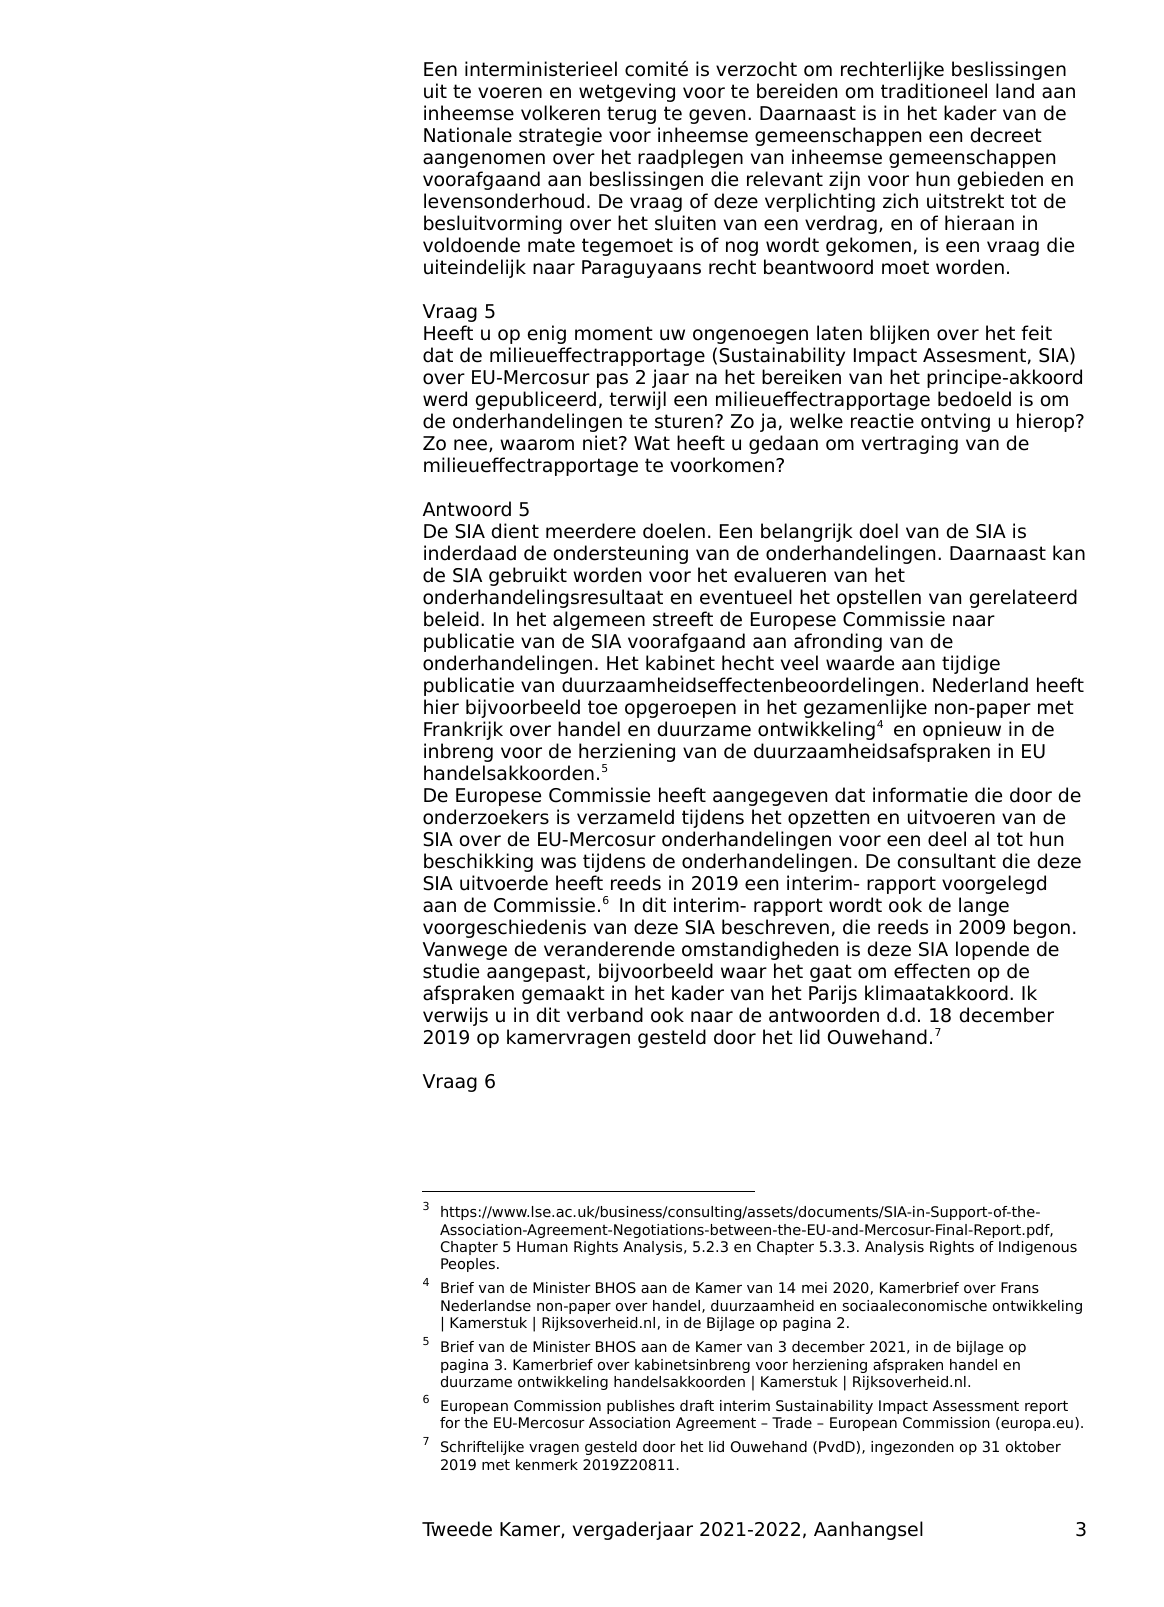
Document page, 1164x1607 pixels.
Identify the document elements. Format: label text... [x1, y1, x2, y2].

text Schriftelijke vragen gesteld door het lid Ouwehand (PvdD), ingezonden op 31 oktober 2019 met kenmerk 2019Z20811. [422, 1435, 1087, 1474]
text Antwoord 5 [422, 499, 1087, 521]
text De Europese Commissie heeft aangegeven dat informatie die door de onderzoekers is verzameld tijdens het opzetten en uitvoeren van de SIA over de EU-Mercosur onderhandelingen voor een deel al tot hun beschikking was tijdens de onderhandelingen. De consultant die deze SIA uitvoerde heeft reeds in 2019 een interim- rapport voorgelegd aan de Commissie. In dit interim- rapport wordt ook de lange voorgeschiedenis van deze SIA beschreven, die reeds in 2009 begon. Vanwege de veranderende omstandigheden is deze SIA lopende de studie aangepast, bijvoorbeeld waar het gaat om effecten op de afspraken gemaakt in het kader van het Parijs klimaatakkoord. Ik verwijs u in dit verband ook naar de antwoorden d.d. 18 december 2019 op kamervragen gesteld door het lid Ouwehand. [422, 785, 1087, 1048]
text European Commission publishes draft interim Sustainability Impact Assessment report for the EU-Mercosur Association Agreement – Trade – European Commission (europa.eu). [422, 1393, 1087, 1432]
text Vraag 6 [422, 1071, 1087, 1093]
text Brief van de Minister BHOS aan de Kamer van 14 mei 2020, Kamerbrief over Frans Nederlandse non-paper over handel, duurzaamheid en sociaaleconomische ontwikkeling | Kamerstuk | Rijksoverheid.nl, in de Bijlage op pagina 2. [422, 1276, 1087, 1332]
text Heeft u op enig moment uw ongenoegen laten blijken over het feit dat de milieueffectrapportage (Sustainability Impact Assesment, SIA) over EU-Mercosur pas 2 jaar na het bereiken van het principe-akkoord werd gepubliceerd, terwijl een milieueffectrapportage bedoeld is om de onderhandelingen te sturen? Zo ja, welke reactie ontving u hierop? Zo nee, waarom niet? Wat heeft u gedaan om vertraging van de milieueffectrapportage te voorkomen? [422, 323, 1087, 477]
text https://www.lse.ac.uk/business/consulting/assets/documents/SIA-in-Support-of-the-Association-Agreement-Negotiations-between-the-EU-and-Mercosur-Final-Report.pdf, Chapter 5 Human Rights Analysis, 5.2.3 en Chapter 5.3.3. Analysis Rights of Indigenous Peoples. [422, 1200, 1087, 1273]
text De SIA dient meerdere doelen. Een belangrijk doel van de SIA is inderdaad de ondersteuning van de onderhandelingen. Daarnaast kan de SIA gebruikt worden voor het evalueren van het onderhandelingsresultaat en eventueel het opstellen van gerelateerd beleid. In het algemeen streeft de Europese Commissie naar publicatie van de SIA voorafgaand aan afronding van de onderhandelingen. Het kabinet hecht veel waarde aan tijdige publicatie van duurzaamheidseffectenbeoordelingen. Nederland heeft hier bijvoorbeeld toe opgeroepen in het gezamenlijke non-paper met Frankrijk over handel en duurzame ontwikkeling en opnieuw in de inbreng voor de herziening van de duurzaamheidsafspraken in EU handelsakkoorden. [422, 521, 1087, 785]
text Vraag 5 [422, 301, 1087, 323]
text Een interministerieel comité is verzocht om rechterlijke beslissingen uit te voeren en wetgeving voor te bereiden om traditioneel land aan inheemse volkeren terug te geven. Daarnaast is in het kader van de Nationale strategie voor inheemse gemeenschappen een decreet aangenomen over het raadplegen van inheemse gemeenschappen voorafgaand aan beslissingen die relevant zijn voor hun gebieden en levensonderhoud. De vraag of deze verplichting zich uitstrekt tot de besluitvorming over het sluiten van een verdrag, en of hieraan in voldoende mate tegemoet is of nog wordt gekomen, is een vraag die uiteindelijk naar Paraguyaans recht beantwoord moet worden. [422, 59, 1087, 279]
text Brief van de Minister BHOS aan de Kamer van 3 december 2021, in de bijlage op pagina 3. Kamerbrief over kabinetsinbreng voor herziening afspraken handel en duurzame ontwikkeling handelsakkoorden | Kamerstuk | Rijksoverheid.nl. [422, 1335, 1087, 1391]
